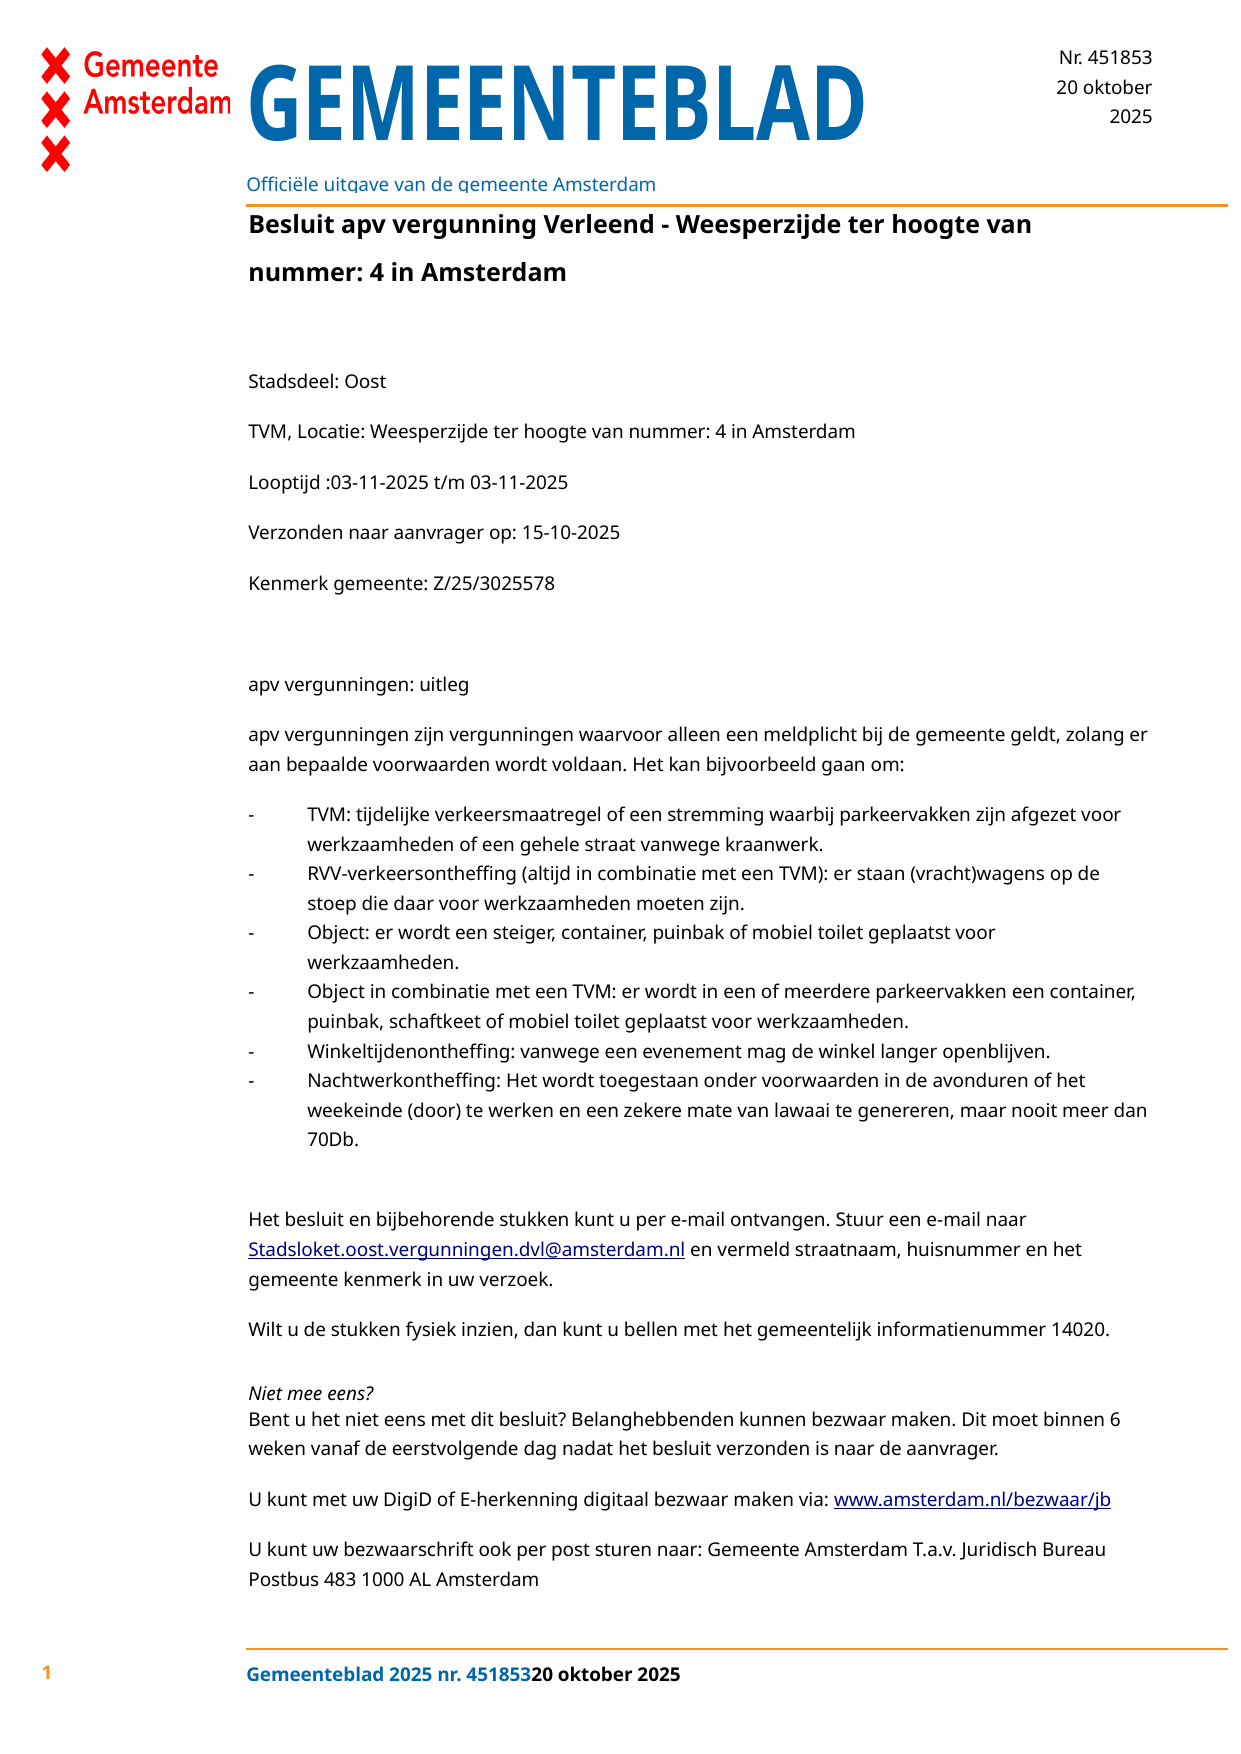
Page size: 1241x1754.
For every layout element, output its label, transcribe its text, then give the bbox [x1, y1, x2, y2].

text Bent u het niet eens met dit besluit? Belanghebbenden kunnen bezwaar maken. Dit moet binnen 6 weken vanaf de eerstvolgende dag nadat het besluit verzonden is naar de aanvrager. [248, 1406, 1152, 1461]
text Looptijd :03-11-2025 t/m 03-11-2025 [248, 469, 1152, 495]
list Winkeltijdenontheffing: vanwege een evenement mag de winkel langer openblijven. [248, 1038, 1152, 1064]
text U kunt uw bezwaarschrift ook per post sturen naar: Gemeente Amsterdam T.a.v. Juridisch Bureau Postbus 483 1000 AL Amsterdam [248, 1536, 1152, 1592]
text U kunt met uw DigiD of E-herkenning digitaal bezwaar maken via: www.amsterdam.nl/bezwaar/jb [248, 1486, 1152, 1512]
text TVM, Locatie: Weesperzijde ter hoogte van nummer: 4 in Amsterdam [248, 419, 1152, 444]
text apv vergunningen: uitleg [248, 671, 1152, 697]
text Niet mee eens? [248, 1380, 1152, 1406]
list TVM: tijdelijke verkeersmaatregel of een stremming waarbij parkeervakken zijn afgezet voor werkzaamheden of een gehele straat vanwege kraanwerk. [248, 801, 1152, 857]
text apv vergunningen zijn vergunningen waarvoor alleen een meldplicht bij de gemeente geldt, zolang er aan bepaalde voorwaarden wordt voldaan. Het kan bijvoorbeeld gaan om: [248, 721, 1152, 777]
text Verzonden naar aanvrager op: 15-10-2025 [248, 519, 1152, 545]
list RVV-verkeersontheffing (altijd in combinatie met een TVM): er staan (vracht)wagens op de stoep die daar voor werkzaamheden moeten zijn. [248, 860, 1152, 916]
text Het besluit en bijbehorende stukken kunt u per e-mail ontvangen. Stuur een e-mail naar Stadsloket.oost.vergunningen.dvl@amsterdam.nl en vermeld straatnaam, huisnummer en het gemeente kenmerk in uw verzoek. [248, 1207, 1152, 1292]
list Object in combinatie met een TVM: er wordt in een of meerdere parkeervakken een container, puinbak, schaftkeet of mobiel toilet geplaatst voor werkzaamheden. [248, 979, 1152, 1034]
text Besluit apv vergunning Verleend - Weesperzijde ter hoogte van nummer: 4 in Amsterdam [248, 207, 1152, 288]
list Nachtwerkontheffing: Het wordt toegestaan onder voorwaarden in de avonduren of het weekeinde (door) te werken en een zekere mate van lawaai te genereren, maar nooit meer dan 70Db. [248, 1067, 1152, 1152]
text Wilt u de stukken fysiek inzien, dan kunt u bellen met het gemeentelijk informatienummer 14020. [248, 1316, 1152, 1342]
text Stadsdeel: Oost [248, 368, 1152, 394]
text Kenmerk gemeente: Z/25/3025578 [248, 570, 1152, 596]
list Object: er wordt een steiger, container, puinbak of mobiel toilet geplaatst voor werkzaamheden. [248, 919, 1152, 975]
picture [41, 47, 231, 172]
